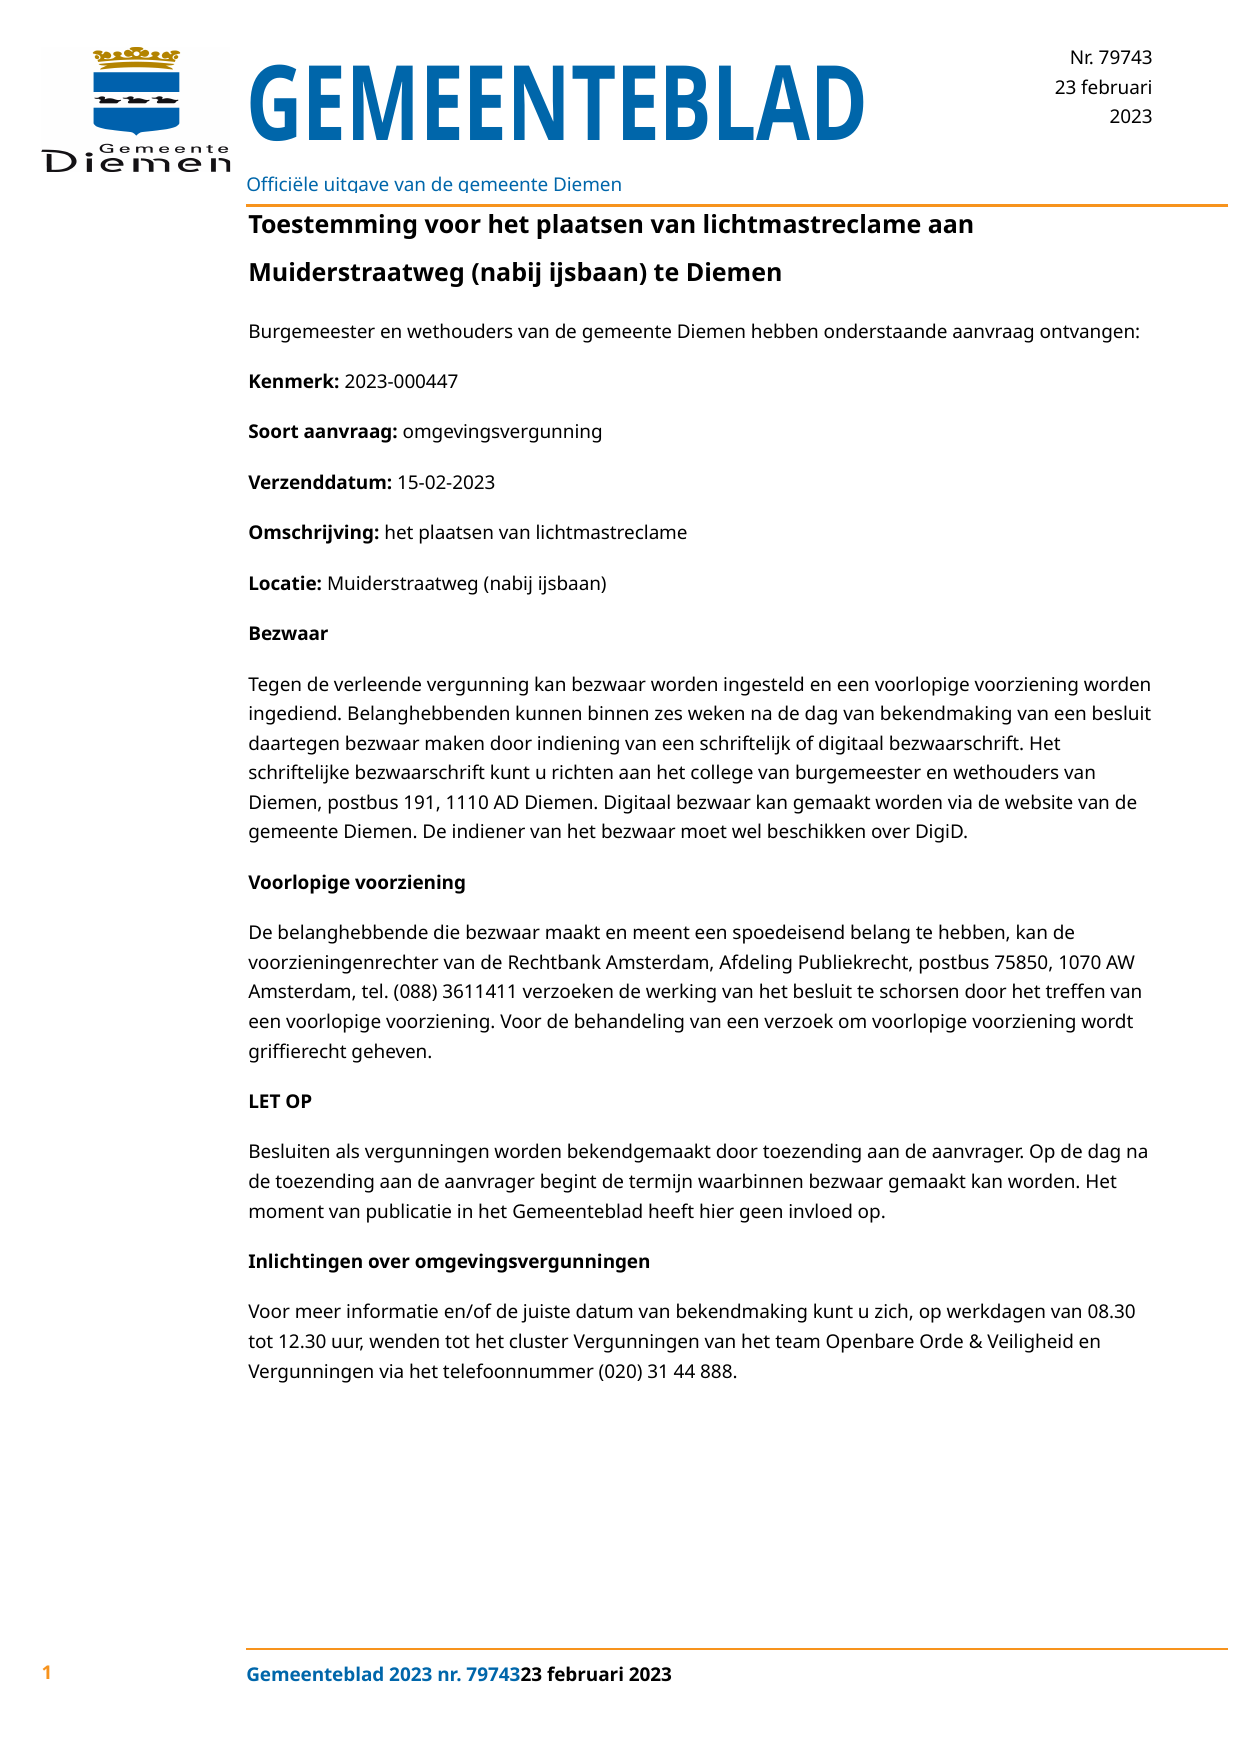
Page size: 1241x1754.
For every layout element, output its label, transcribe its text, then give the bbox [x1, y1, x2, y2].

text Soort aanvraag: omgevingsvergunning [248, 419, 1152, 444]
text Inlichtingen over omgevingsvergunningen [248, 1248, 1152, 1274]
text Tegen de verleende vergunning kan bezwaar worden ingesteld en een voorlopige voorziening worden ingediend. Belanghebbenden kunnen binnen zes weken na de dag van bekendmaking van een besluit daartegen bezwaar maken door indiening van een schriftelijk of digitaal bezwaarschrift. Het schriftelijke bezwaarschrift kunt u richten aan het college van burgemeester en wethouders van Diemen, postbus 191, 1110 AD Diemen. Digitaal bezwaar kan gemaakt worden via de website van de gemeente Diemen. De indiener van het bezwaar moet wel beschikken over DigiD. [248, 671, 1152, 844]
text Voor meer informatie en/of de juiste datum van bekendmaking kunt u zich, op werkdagen van 08.30 tot 12.30 uur, wenden tot het cluster Vergunningen van het team Openbare Orde & Veiligheid en Vergunningen via het telefoonnummer (020) 31 44 888. [248, 1299, 1152, 1384]
text Locatie: Muiderstraatweg (nabij ijsbaan) [248, 570, 1152, 596]
text Voorlopige voorziening [248, 869, 1152, 895]
text Omschrijving: het plaatsen van lichtmastreclame [248, 519, 1152, 545]
text Toestemming voor het plaatsen van lichtmastreclame aan Muiderstraatweg (nabij ijsbaan) te Diemen [248, 207, 1152, 288]
text LET OP [248, 1088, 1152, 1114]
text Bezwaar [248, 620, 1152, 646]
text De belanghebbende die bezwaar maakt en meent een spoedeisend belang te hebben, kan de voorzieningenrechter van de Rechtbank Amsterdam, Afdeling Publiekrecht, postbus 75850, 1070 AW Amsterdam, tel. (088) 3611411 verzoeken de werking van het besluit te schorsen door het treffen van een voorlopige voorziening. Voor de behandeling van een verzoek om voorlopige voorziening wordt griffierecht geheven. [248, 919, 1152, 1064]
text Burgemeester en wethouders van de gemeente Diemen hebben onderstaande aanvraag ontvangen: [248, 318, 1152, 344]
text Verzenddatum: 15-02-2023 [248, 469, 1152, 495]
text Kenmerk: 2023-000447 [248, 368, 1152, 394]
picture [41, 47, 231, 172]
text Besluiten als vergunningen worden bekendgemaakt door toezending aan de aanvrager. Op de dag na de toezending aan de aanvrager begint de termijn waarbinnen bezwaar gemaakt kan worden. Het moment van publicatie in het Gemeenteblad heeft hier geen invloed op. [248, 1139, 1152, 1224]
